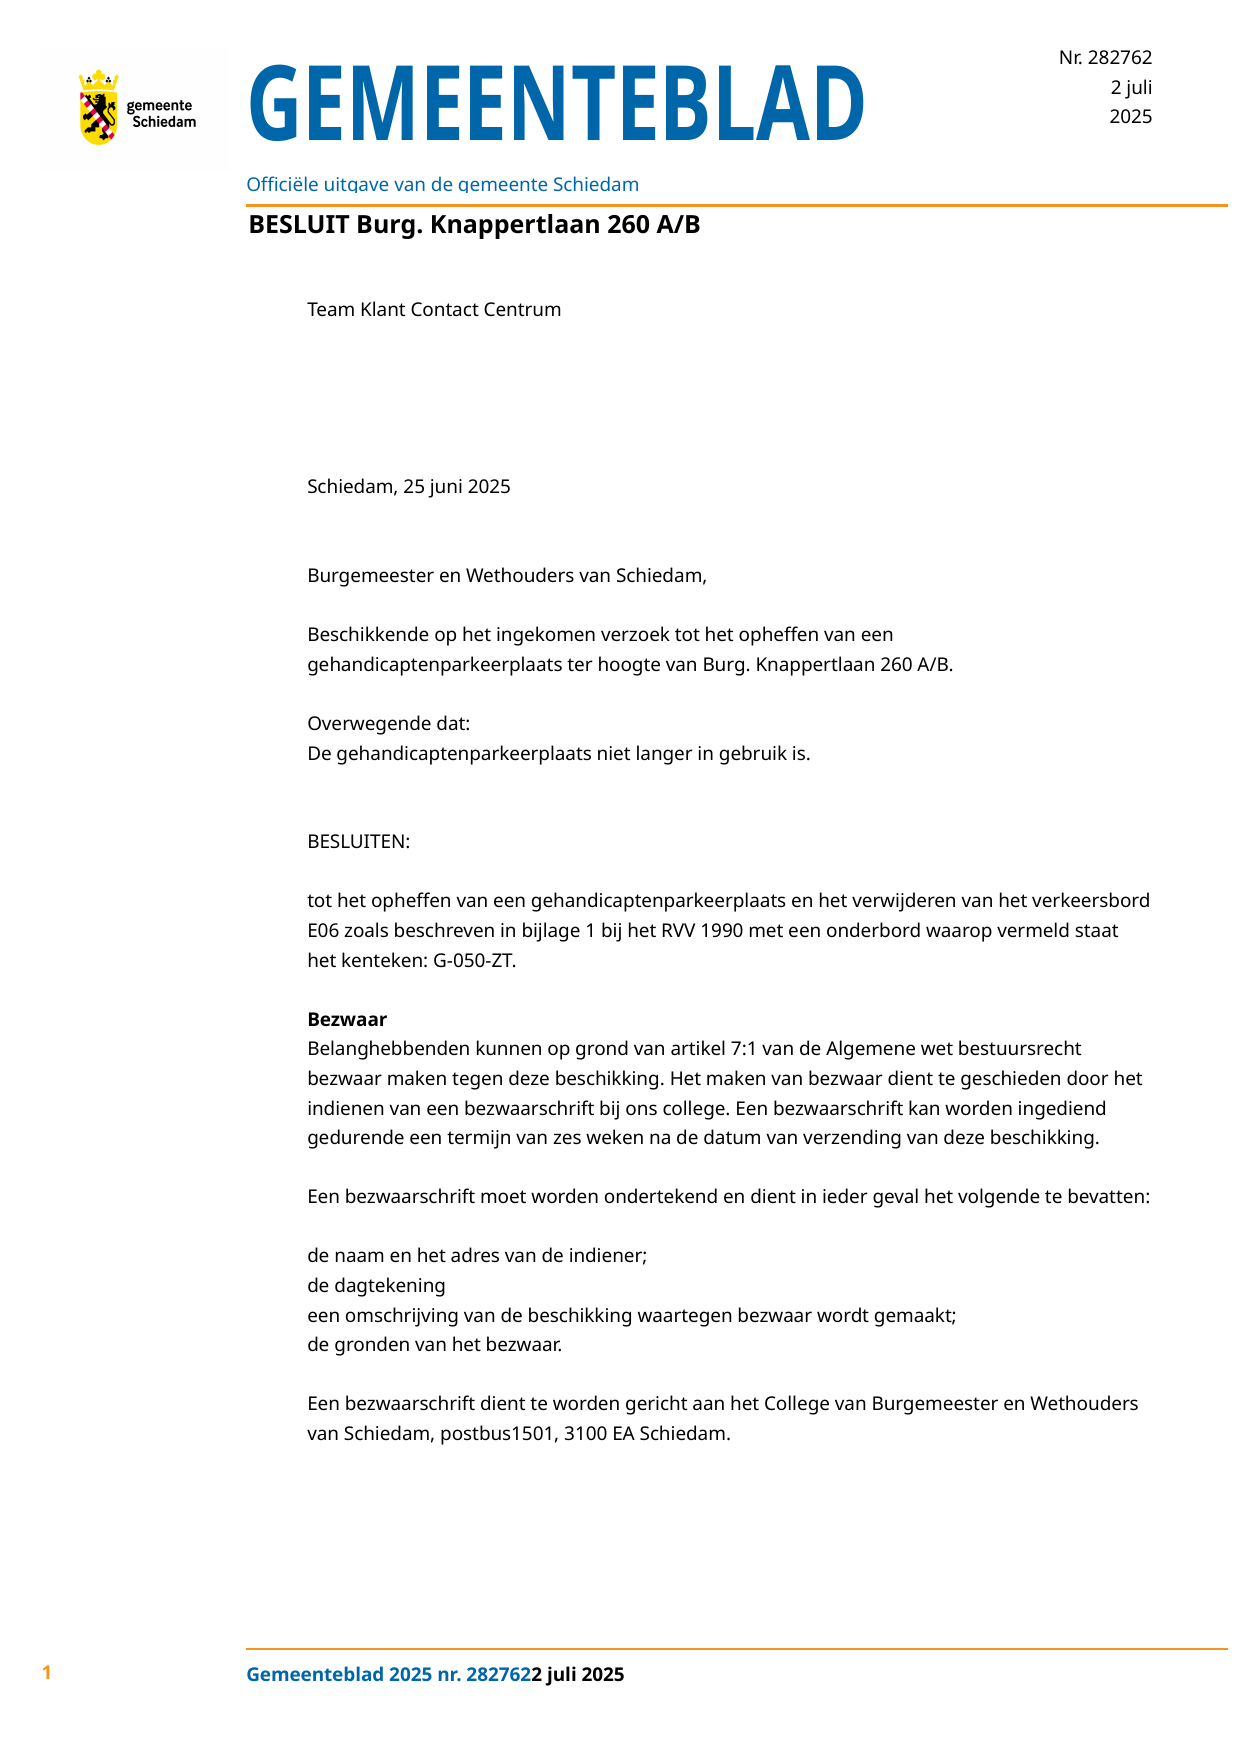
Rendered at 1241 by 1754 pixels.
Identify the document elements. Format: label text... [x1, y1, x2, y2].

list Overwegende dat: [248, 710, 1152, 736]
list een omschrijving van de beschikking waartegen bezwaar wordt gemaakt; [248, 1302, 1152, 1328]
list Bezwaar [248, 1006, 1152, 1032]
picture [41, 47, 231, 172]
list Team Klant Contact Centrum [248, 296, 1152, 322]
list Belanghebbenden kunnen op grond van artikel 7:1 van de Algemene wet bestuursrecht bezwaar maken tegen deze beschikking. Het maken van bezwaar dient te geschieden door het indienen van een bezwaarschrift bij ons college. Een bezwaarschrift kan worden ingediend gedurende een termijn van zes weken na de datum van verzending van deze beschikking. [248, 1036, 1152, 1150]
list Schiedam, 25 juni 2025 [248, 473, 1152, 499]
list Een bezwaarschrift moet worden ondertekend en dient in ieder geval het volgende te bevatten: [248, 1183, 1152, 1209]
list de dagtekening [248, 1272, 1152, 1298]
list BESLUITEN: [248, 828, 1152, 854]
list tot het opheffen van een gehandicaptenparkeerplaats en het verwijderen van het verkeersbord E06 zoals beschreven in bijlage 1 bij het RVV 1990 met een onderbord waarop vermeld staat het kenteken: G-050-ZT. [248, 888, 1152, 973]
list Een bezwaarschrift dient te worden gericht aan het College van Burgemeester en Wethouders van Schiedam, postbus1501, 3100 EA Schiedam. [248, 1391, 1152, 1446]
text BESLUIT Burg. Knappertlaan 260 A/B [248, 207, 1152, 241]
list de naam en het adres van de indiener; [248, 1243, 1152, 1268]
list de gronden van het bezwaar. [248, 1331, 1152, 1357]
list Beschikkende op het ingekomen verzoek tot het opheffen van een gehandicaptenparkeerplaats ter hoogte van Burg. Knappertlaan 260 A/B. [248, 621, 1152, 677]
list Burgemeester en Wethouders van Schiedam, [248, 562, 1152, 588]
list De gehandicaptenparkeerplaats niet langer in gebruik is. [248, 740, 1152, 766]
